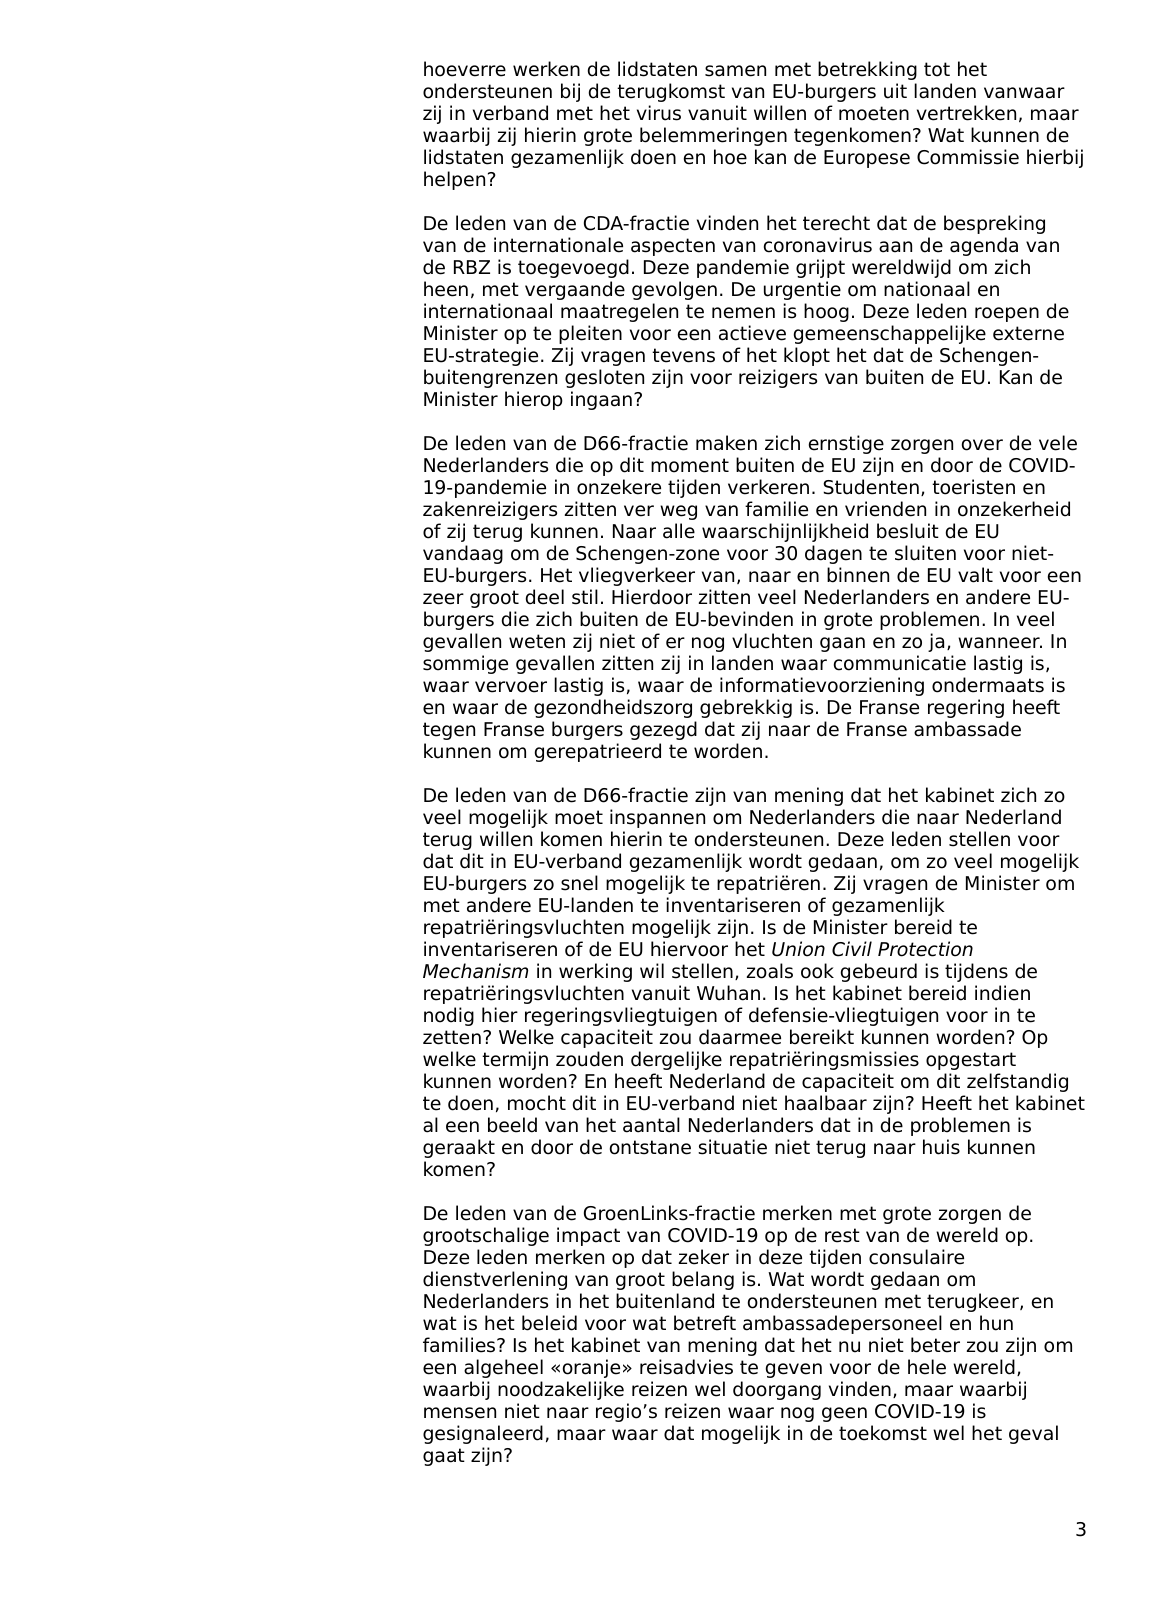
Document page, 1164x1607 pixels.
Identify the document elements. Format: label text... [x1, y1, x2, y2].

text De leden van de D66-fractie zijn van mening dat het kabinet zich zo veel mogelijk moet inspannen om Nederlanders die naar Nederland terug willen komen hierin te ondersteunen. Deze leden stellen voor dat dit in EU-verband gezamenlijk wordt gedaan, om zo veel mogelijk EU-burgers zo snel mogelijk te repatriëren. Zij vragen de Minister om met andere EU-landen te inventariseren of gezamenlijk repatriëringsvluchten mogelijk zijn. Is de Minister bereid te inventariseren of de EU hiervoor het Union Civil Protection Mechanism in werking wil stellen, zoals ook gebeurd is tijdens de repatriëringsvluchten vanuit Wuhan. Is het kabinet bereid indien nodig hier regeringsvliegtuigen of defensie-vliegtuigen voor in te zetten? Welke capaciteit zou daarmee bereikt kunnen worden? Op welke termijn zouden dergelijke repatriëringsmissies opgestart kunnen worden? En heeft Nederland de capaciteit om dit zelfstandig te doen, mocht dit in EU-verband niet haalbaar zijn? Heeft het kabinet al een beeld van het aantal Nederlanders dat in de problemen is geraakt en door de ontstane situatie niet terug naar huis kunnen komen? [422, 785, 1087, 1181]
text hoeverre werken de lidstaten samen met betrekking tot het ondersteunen bij de terugkomst van EU-burgers uit landen vanwaar zij in verband met het virus vanuit willen of moeten vertrekken, maar waarbij zij hierin grote belemmeringen tegenkomen? Wat kunnen de lidstaten gezamenlijk doen en hoe kan de Europese Commissie hierbij helpen? [422, 59, 1087, 191]
text De leden van de CDA-fractie vinden het terecht dat de bespreking van de internationale aspecten van coronavirus aan de agenda van de RBZ is toegevoegd. Deze pandemie grijpt wereldwijd om zich heen, met vergaande gevolgen. De urgentie om nationaal en internationaal maatregelen te nemen is hoog. Deze leden roepen de Minister op te pleiten voor een actieve gemeenschappelijke externe EU-strategie. Zij vragen tevens of het klopt het dat de Schengen-buitengrenzen gesloten zijn voor reizigers van buiten de EU. Kan de Minister hierop ingaan? [422, 213, 1087, 411]
text De leden van de GroenLinks-fractie merken met grote zorgen de grootschalige impact van COVID-19 op de rest van de wereld op. Deze leden merken op dat zeker in deze tijden consulaire dienstverlening van groot belang is. Wat wordt gedaan om Nederlanders in het buitenland te ondersteunen met terugkeer, en wat is het beleid voor wat betreft ambassadepersoneel en hun families? Is het kabinet van mening dat het nu niet beter zou zijn om een algeheel «oranje» reisadvies te geven voor de hele wereld, waarbij noodzakelijke reizen wel doorgang vinden, maar waarbij mensen niet naar regio’s reizen waar nog geen COVID-19 is gesignaleerd, maar waar dat mogelijk in de toekomst wel het geval gaat zijn? [422, 1203, 1087, 1467]
text De leden van de D66-fractie maken zich ernstige zorgen over de vele Nederlanders die op dit moment buiten de EU zijn en door de COVID-19-pandemie in onzekere tijden verkeren. Studenten, toeristen en zakenreizigers zitten ver weg van familie en vrienden in onzekerheid of zij terug kunnen. Naar alle waarschijnlijkheid besluit de EU vandaag om de Schengen-zone voor 30 dagen te sluiten voor niet-EU-burgers. Het vliegverkeer van, naar en binnen de EU valt voor een zeer groot deel stil. Hierdoor zitten veel Nederlanders en andere EU-burgers die zich buiten de EU-bevinden in grote problemen. In veel gevallen weten zij niet of er nog vluchten gaan en zo ja, wanneer. In sommige gevallen zitten zij in landen waar communicatie lastig is, waar vervoer lastig is, waar de informatievoorziening ondermaats is en waar de gezondheidszorg gebrekkig is. De Franse regering heeft tegen Franse burgers gezegd dat zij naar de Franse ambassade kunnen om gerepatrieerd te worden. [422, 433, 1087, 763]
